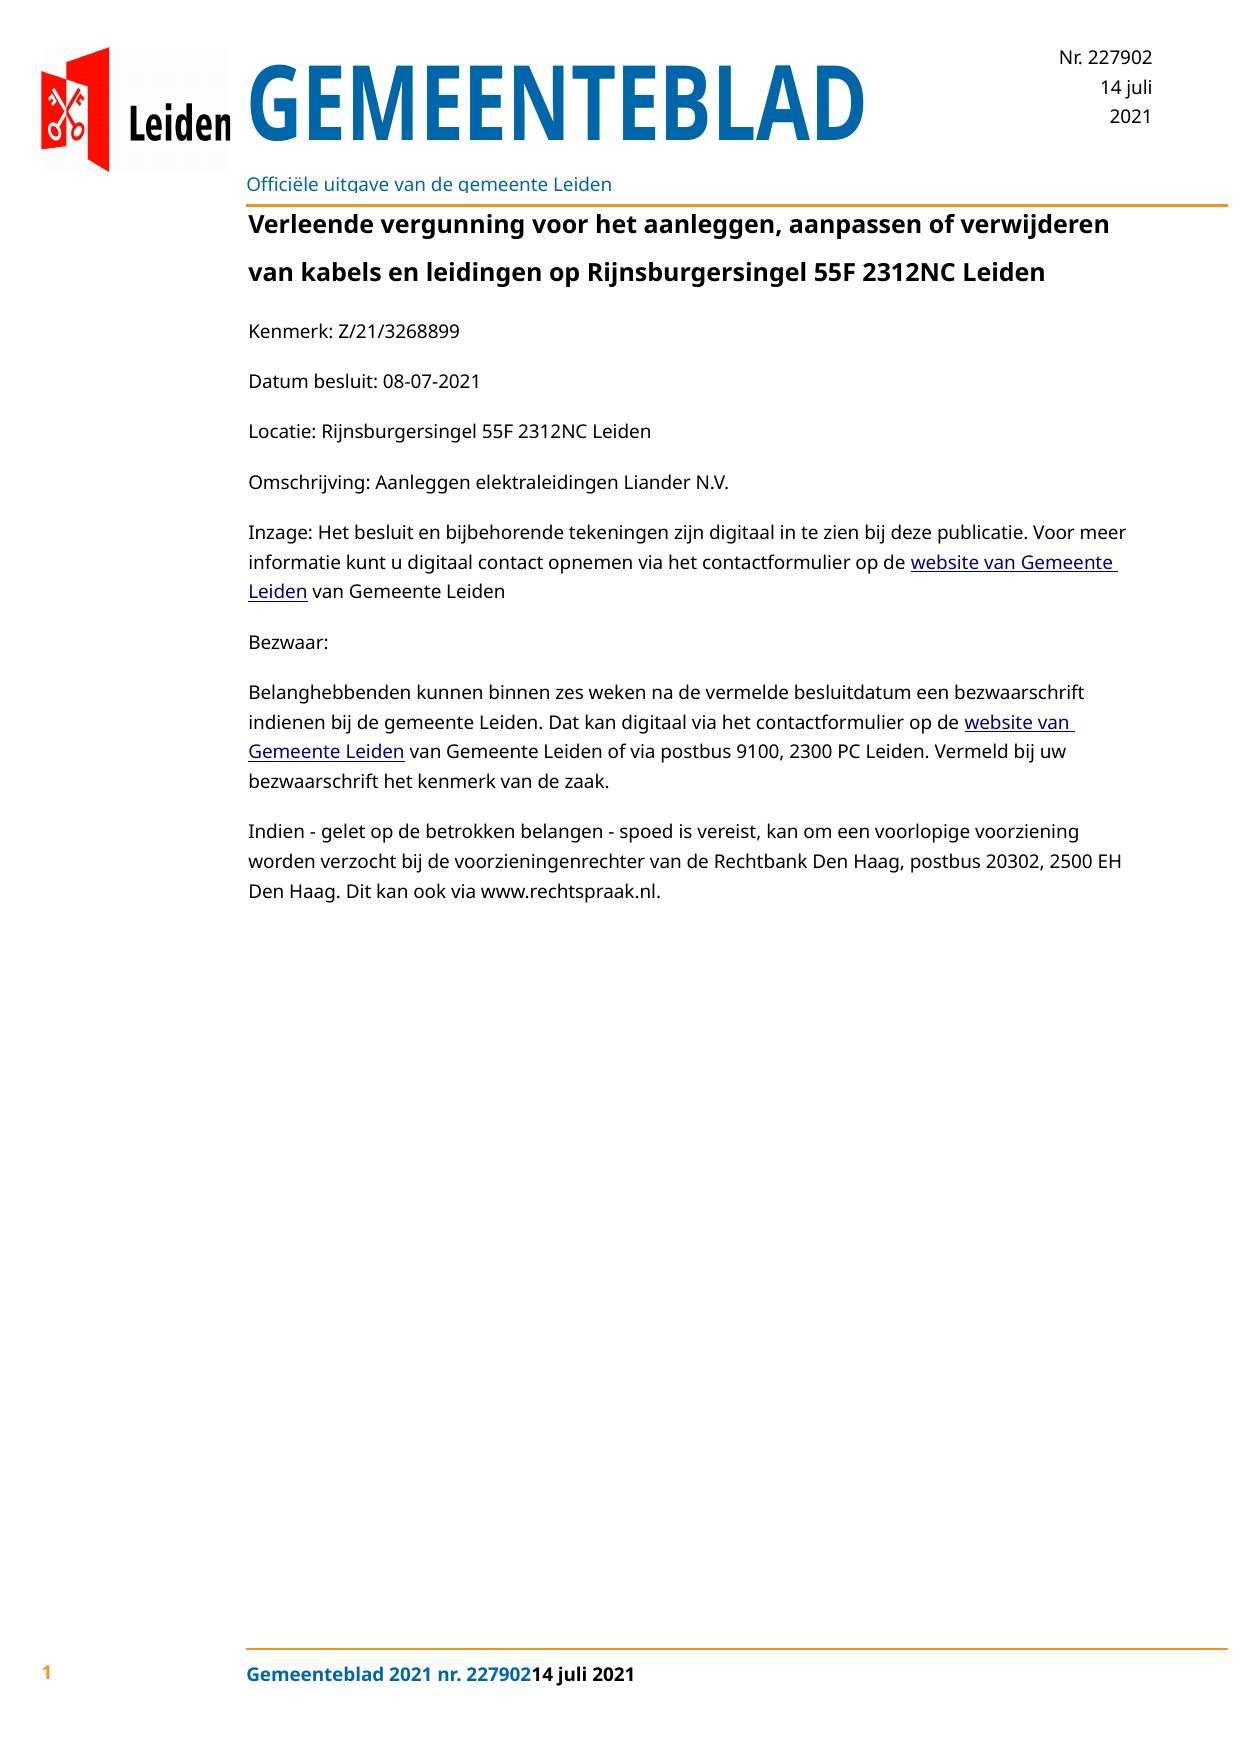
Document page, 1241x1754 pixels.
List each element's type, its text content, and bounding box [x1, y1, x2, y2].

text Kenmerk: Z/21/3268899 [248, 318, 1152, 344]
text Belanghebbenden kunnen binnen zes weken na de vermelde besluitdatum een bezwaarschrift indienen bij de gemeente Leiden. Dat kan digitaal via het contactformulier op de website van Gemeente Leiden van Gemeente Leiden of via postbus 9100, 2300 PC Leiden. Vermeld bij uw bezwaarschrift het kenmerk van de zaak. [248, 679, 1152, 794]
text Inzage: Het besluit en bijbehorende tekeningen zijn digitaal in te zien bij deze publicatie. Voor meer informatie kunt u digitaal contact opnemen via het contactformulier op de website van Gemeente Leiden van Gemeente Leiden [248, 519, 1152, 604]
text Locatie: Rijnsburgersingel 55F 2312NC Leiden [248, 419, 1152, 444]
text Datum besluit: 08-07-2021 [248, 368, 1152, 394]
picture [41, 47, 231, 172]
text Indien - gelet op de betrokken belangen - spoed is vereist, kan om een voorlopige voorziening worden verzocht bij de voorzieningenrechter van de Rechtbank Den Haag, postbus 20302, 2500 EH Den Haag. Dit kan ook via www.rechtspraak.nl. [248, 819, 1152, 904]
text Omschrijving: Aanleggen elektraleidingen Liander N.V. [248, 469, 1152, 495]
text Bezwaar: [248, 629, 1152, 655]
text Verleende vergunning voor het aanleggen, aanpassen of verwijderen van kabels en leidingen op Rijnsburgersingel 55F 2312NC Leiden [248, 207, 1152, 288]
